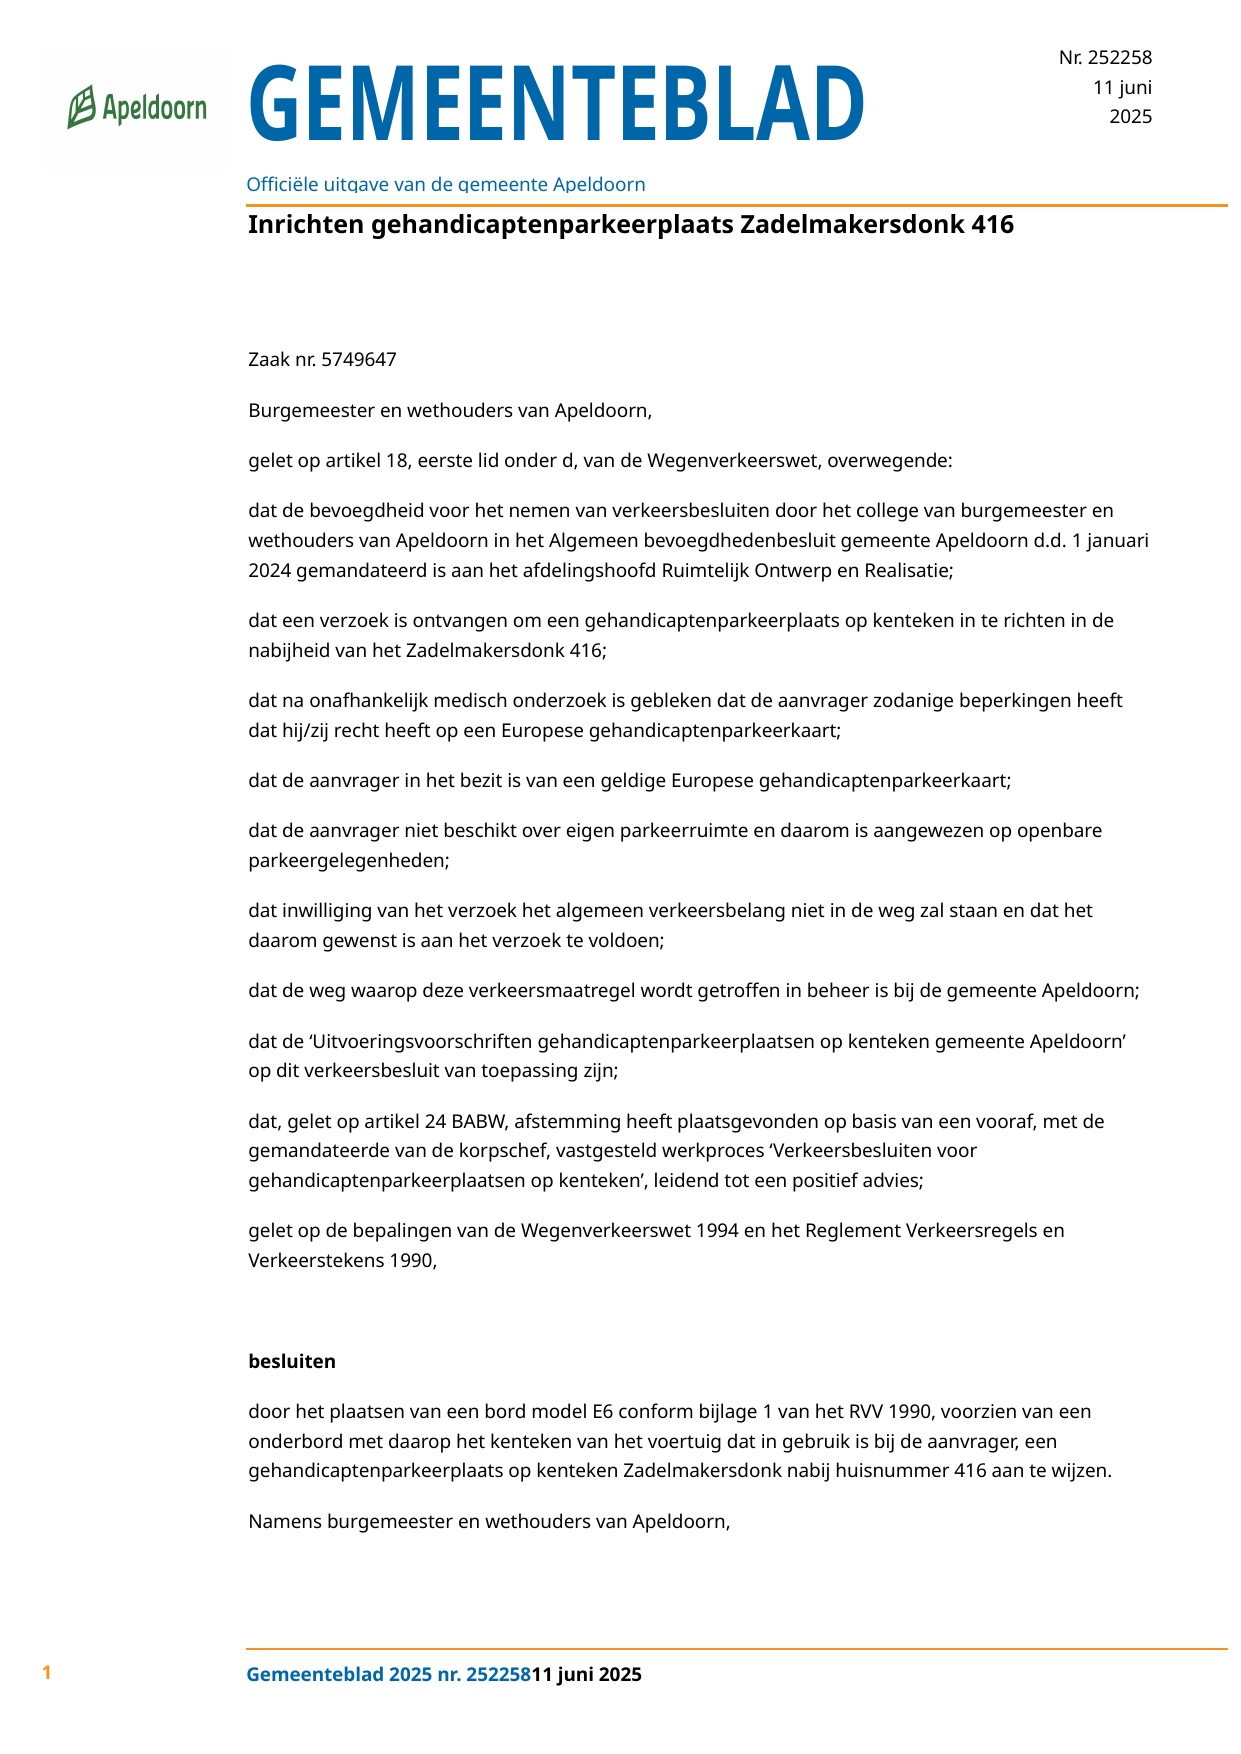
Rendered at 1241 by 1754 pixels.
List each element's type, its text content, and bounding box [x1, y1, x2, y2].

text dat een verzoek is ontvangen om een gehandicaptenparkeerplaats op kenteken in te richten in de nabijheid van het Zadelmakersdonk 416; [248, 607, 1152, 663]
text gelet op artikel 18, eerste lid onder d, van de Wegenverkeerswet, overwegende: [248, 447, 1152, 473]
text dat de aanvrager niet beschikt over eigen parkeerruimte en daarom is aangewezen op openbare parkeergelegenheden; [248, 818, 1152, 873]
picture [41, 47, 231, 172]
text dat de aanvrager in het bezit is van een geldige Europese gehandicaptenparkeerkaart; [248, 767, 1152, 793]
text dat inwilliging van het verzoek het algemeen verkeersbelang niet in de weg zal staan en dat het daarom gewenst is aan het verzoek te voldoen; [248, 898, 1152, 953]
text door het plaatsen van een bord model E6 conform bijlage 1 van het RVV 1990, voorzien van een onderbord met daarop het kenteken van het voertuig dat in gebruik is bij de aanvrager, een gehandicaptenparkeerplaats op kenteken Zadelmakersdonk nabij huisnummer 416 aan te wijzen. [248, 1398, 1152, 1483]
text dat, gelet op artikel 24 BABW, afstemming heeft plaatsgevonden op basis van een vooraf, met de gemandateerde van de korpschef, vastgesteld werkproces ‘Verkeersbesluiten voor gehandicaptenparkeerplaatsen op kenteken’, leidend tot een positief advies; [248, 1108, 1152, 1193]
text dat de weg waarop deze verkeersmaatregel wordt getroffen in beheer is bij de gemeente Apeldoorn; [248, 978, 1152, 1003]
text Burgemeester en wethouders van Apeldoorn, [248, 397, 1152, 423]
text dat na onafhankelijk medisch onderzoek is gebleken dat de aanvrager zodanige beperkingen heeft dat hij/zij recht heeft op een Europese gehandicaptenparkeerkaart; [248, 687, 1152, 743]
text Namens burgemeester en wethouders van Apeldoorn, [248, 1508, 1152, 1534]
text dat de bevoegdheid voor het nemen van verkeersbesluiten door het college van burgemeester en wethouders van Apeldoorn in het Algemeen bevoegdhedenbesluit gemeente Apeldoorn d.d. 1 januari 2024 gemandateerd is aan het afdelingshoofd Ruimtelijk Ontwerp en Realisatie; [248, 498, 1152, 583]
text Inrichten gehandicaptenparkeerplaats Zadelmakersdonk 416 [248, 207, 1152, 241]
text Zaak nr. 5749647 [248, 346, 1152, 372]
text dat de ‘Uitvoeringsvoorschriften gehandicaptenparkeerplaatsen op kenteken gemeente Apeldoorn’ op dit verkeersbesluit van toepassing zijn; [248, 1028, 1152, 1083]
text besluiten [248, 1348, 1152, 1374]
text gelet op de bepalingen van de Wegenverkeerswet 1994 en het Reglement Verkeersregels en Verkeerstekens 1990, [248, 1218, 1152, 1273]
